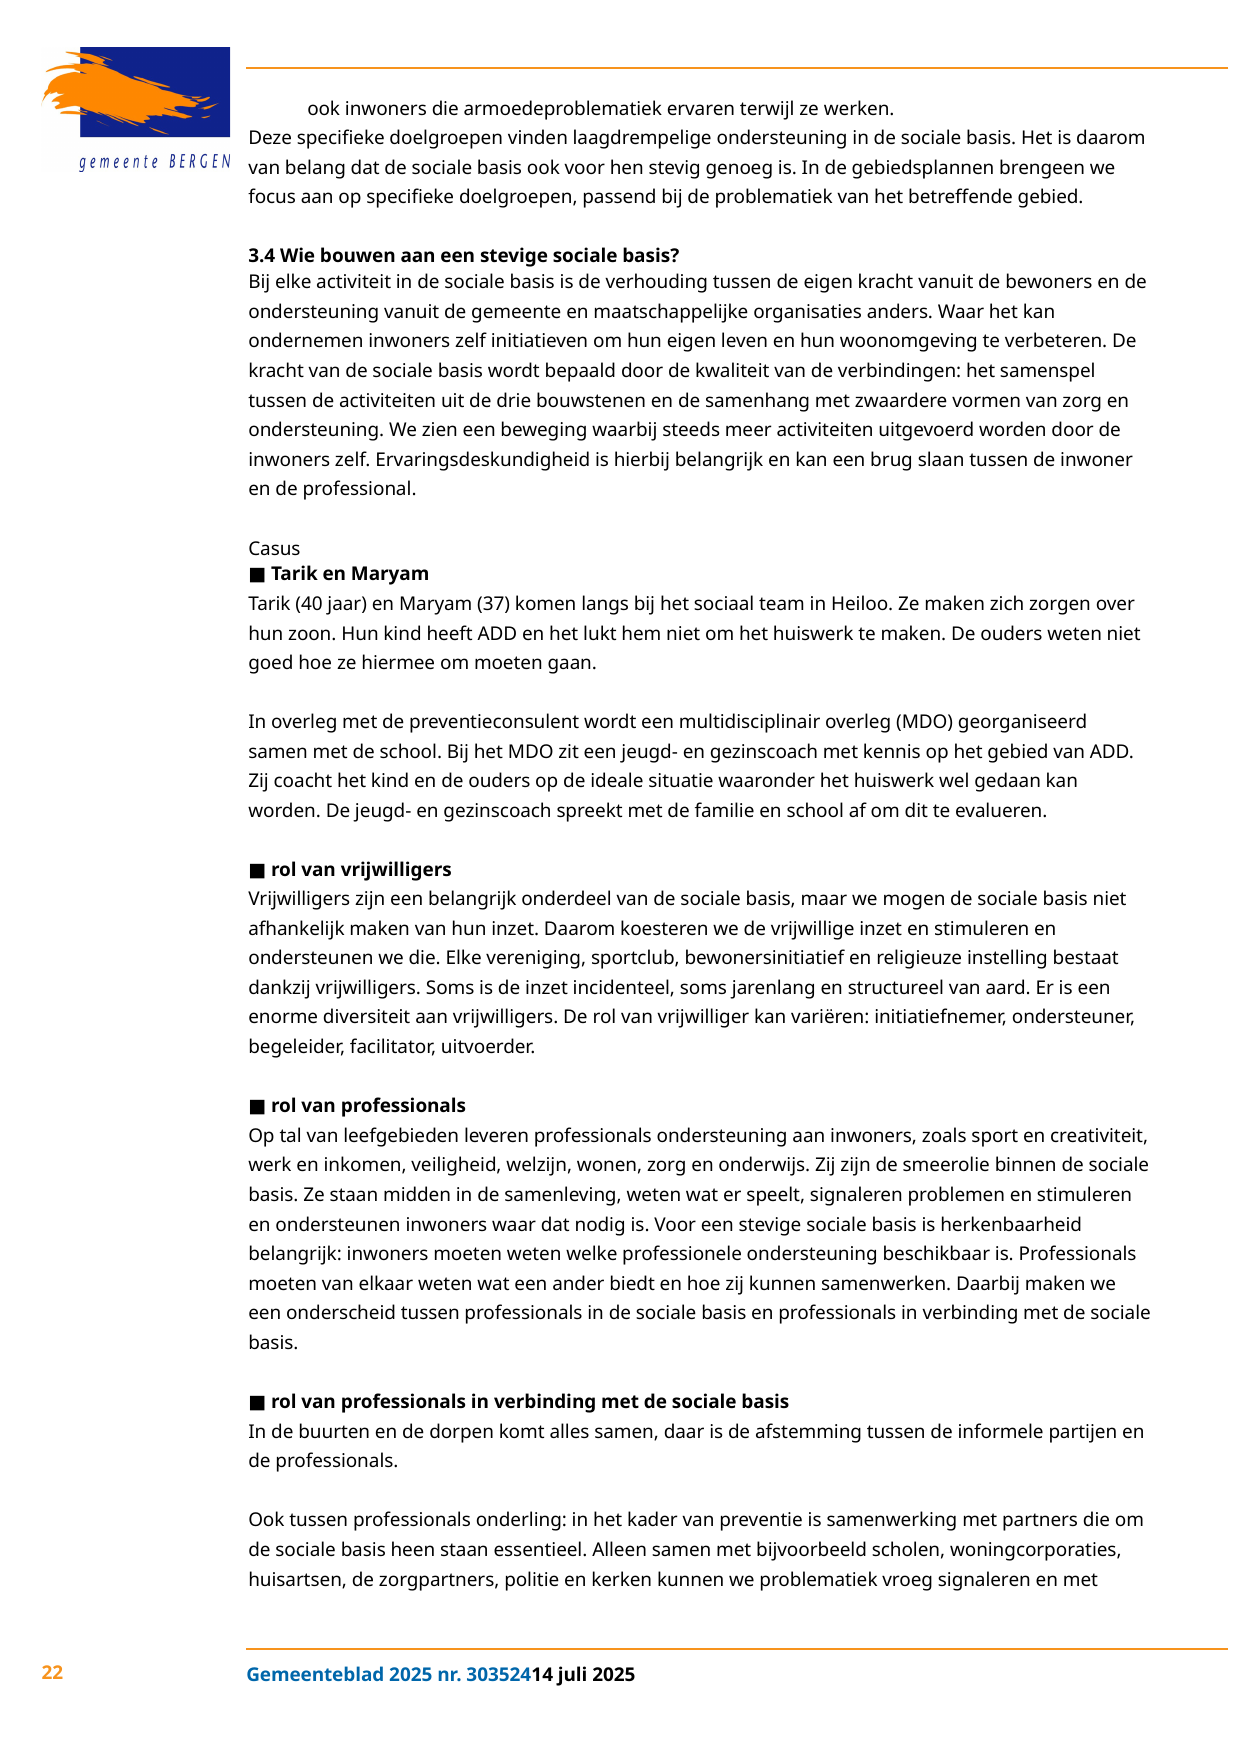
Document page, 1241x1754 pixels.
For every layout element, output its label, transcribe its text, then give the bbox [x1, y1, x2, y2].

text Ook tussen professionals onderling: in het kader van preventie is samenwerking met partners die om de sociale basis heen staan essentieel. Alleen samen met bijvoorbeeld scholen, woningcorporaties, huisartsen, de zorgpartners, politie en kerken kunnen we problematiek vroeg signaleren en met [248, 1507, 1152, 1591]
text Deze specifieke doelgroepen vinden laagdrempelige ondersteuning in de sociale basis. Het is daarom van belang dat de sociale basis ook voor hen stevig genoeg is. In de gebiedsplannen brengeen we focus aan op specifieke doelgroepen, passend bij de problematiek van het betreffende gebied. [248, 124, 1152, 209]
text ■ rol van professionals [248, 1092, 1152, 1118]
text ■ rol van professionals in verbinding met de sociale basis [248, 1388, 1152, 1414]
text ■ rol van vrijwilligers [248, 856, 1152, 881]
table_header Casus [248, 535, 1152, 561]
list ook inwoners die armoedeproblematiek ervaren terwijl ze werken. [248, 95, 1152, 121]
text In de buurten en de dorpen komt alles samen, daar is de afstemming tussen de informele partijen en de professionals. [248, 1418, 1152, 1473]
picture [41, 47, 231, 172]
text Bij elke activiteit in de sociale basis is de verhouding tussen de eigen kracht vanuit de bewoners en de ondersteuning vanuit de gemeente en maatschappelijke organisaties anders. Waar het kan ondernemen inwoners zelf initiatieven om hun eigen leven en hun woonomgeving te verbeteren. De kracht van de sociale basis wordt bepaald door de kwaliteit van de verbindingen: het samenspel tussen de activiteiten uit de drie bouwstenen en de samenhang met zwaardere vormen van zorg en ondersteuning. We zien een beweging waarbij steeds meer activiteiten uitgevoerd worden door de inwoners zelf. Ervaringsdeskundigheid is hierbij belangrijk en kan een brug slaan tussen de inwoner en de professional. [248, 268, 1152, 501]
text Vrijwilligers zijn een belangrijk onderdeel van de sociale basis, maar we mogen de sociale basis niet afhankelijk maken van hun inzet. Daarom koesteren we de vrijwillige inzet en stimuleren en ondersteunen we die. Elke vereniging, sportclub, bewonersinitiatief en religieuze instelling bestaat dankzij vrijwilligers. Soms is de inzet incidenteel, soms jarenlang en structureel van aard. Er is een enorme diversiteit aan vrijwilligers. De rol van vrijwilliger kan variëren: initiatiefnemer, ondersteuner, begeleider, facilitator, uitvoerder. [248, 885, 1152, 1059]
text 3.4 Wie bouwen aan een stevige sociale basis? [248, 243, 1152, 268]
text Op tal van leefgebieden leveren professionals ondersteuning aan inwoners, zoals sport en creativiteit, werk en inkomen, veiligheid, welzijn, wonen, zorg en onderwijs. Zij zijn de smeerolie binnen de sociale basis. Ze staan midden in de samenleving, weten wat er speelt, signaleren problemen en stimuleren en ondersteunen inwoners waar dat nodig is. Voor een stevige sociale basis is herkenbaarheid belangrijk: inwoners moeten weten welke professionele ondersteuning beschikbaar is. Professionals moeten van elkaar weten wat een ander biedt en hoe zij kunnen samenwerken. Daarbij maken we een onderscheid tussen professionals in de sociale basis en professionals in verbinding met de sociale basis. [248, 1122, 1152, 1355]
table_cell ■ Tarik en Maryam Tarik (40 jaar) en Maryam (37) komen langs bij het sociaal team in Heiloo. Ze maken zich zorgen over hun zoon. Hun kind heeft ADD en het lukt hem niet om het huiswerk te maken. De ouders weten niet goed hoe ze hiermee om moeten gaan. In overleg met de preventieconsulent wordt een multidisciplinair overleg (MDO) georganiseerd samen met de school. Bij het MDO zit een jeugd- en gezinscoach met kennis op het gebied van ADD. Zij coacht het kind en de ouders op de ideale situatie waaronder het huiswerk wel gedaan kan worden. De jeugd- en gezinscoach spreekt met de familie en school af om dit te evalueren. [248, 561, 1152, 823]
